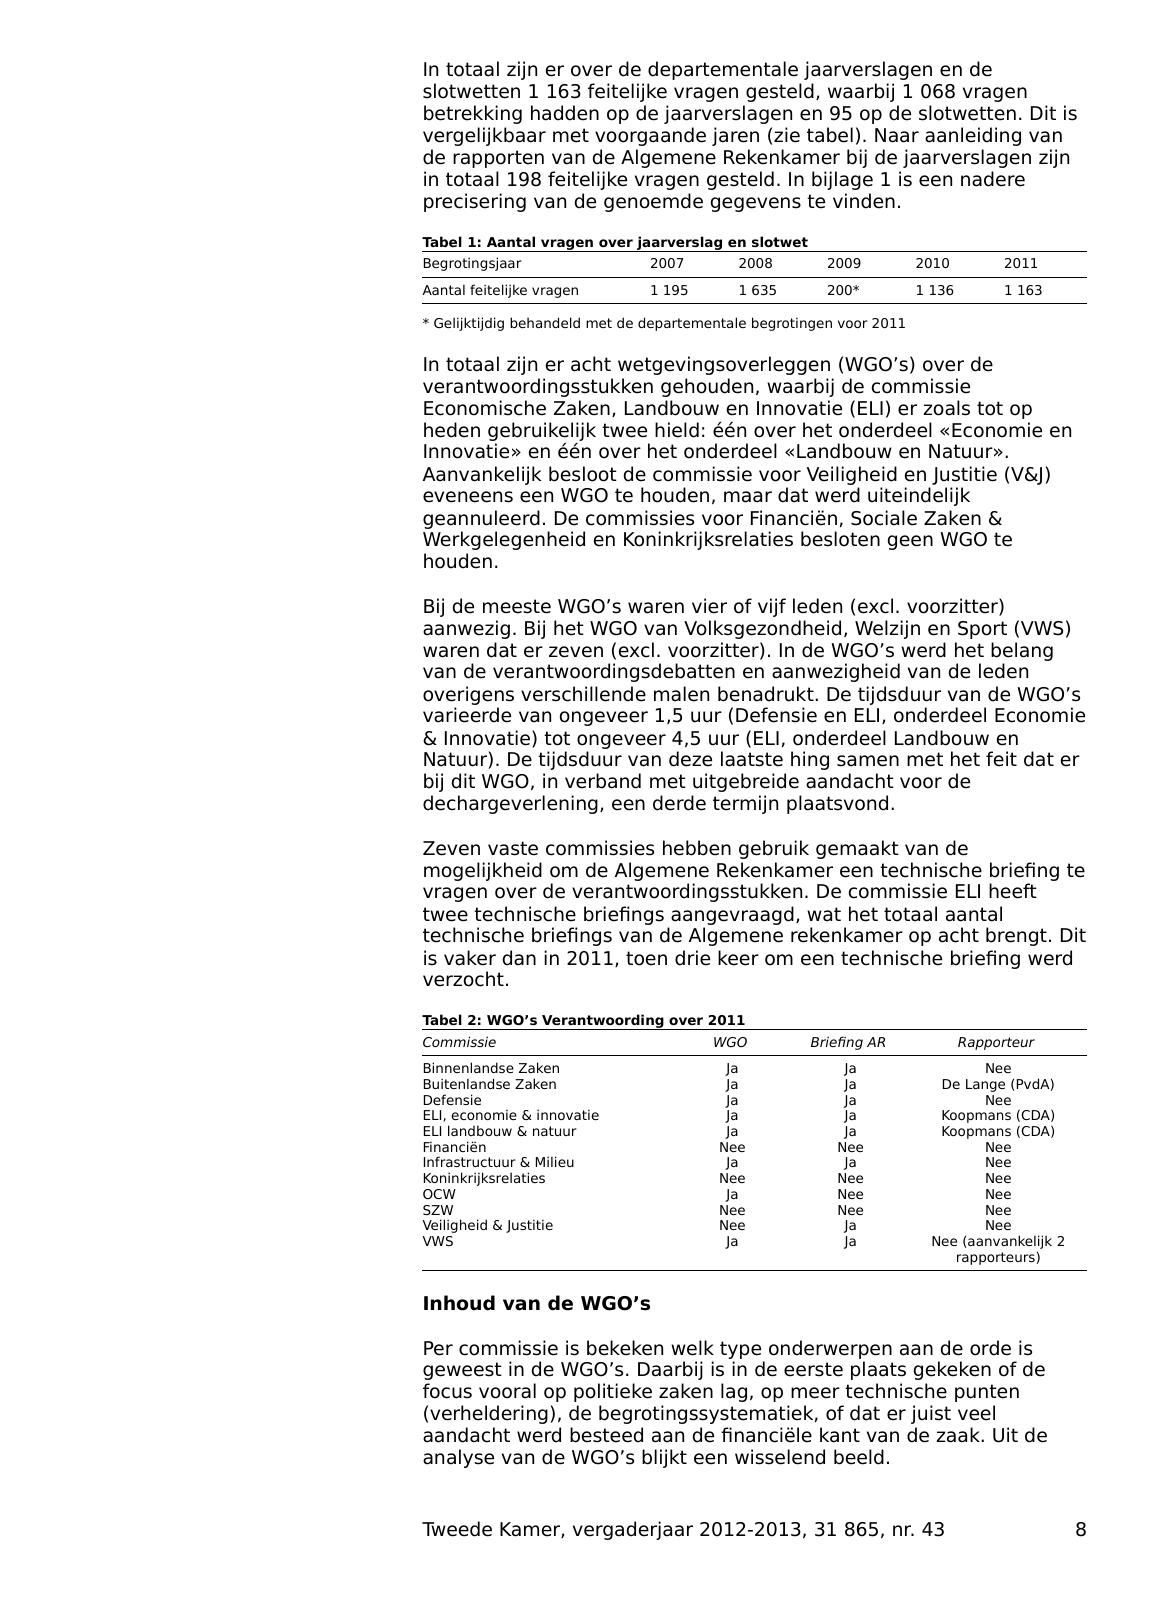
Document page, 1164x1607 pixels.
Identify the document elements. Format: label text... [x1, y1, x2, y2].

table_cell Nee [673, 1203, 791, 1218]
table_cell Ja [673, 1092, 791, 1108]
table_cell Koninkrijksrelaties [422, 1171, 673, 1187]
table_cell Ja [673, 1077, 791, 1092]
table_cell Ja [673, 1155, 791, 1171]
table_cell 1 163 [998, 278, 1087, 303]
table_cell Binnenlandse Zaken [422, 1056, 673, 1077]
table_cell Ja [791, 1108, 909, 1124]
table_cell Nee [910, 1171, 1087, 1187]
table_cell Ja [791, 1077, 909, 1092]
table_cell Defensie [422, 1092, 673, 1108]
table_cell Nee [910, 1203, 1087, 1218]
table_cell Begrotingsjaar [422, 252, 644, 277]
table_cell Commissie [422, 1030, 673, 1055]
table_cell Nee (aanvankelijk 2 rapporteurs) [910, 1234, 1087, 1270]
table_cell Briefing AR [791, 1030, 909, 1055]
table_cell OCW [422, 1187, 673, 1202]
table_cell ELI landbouw & natuur [422, 1124, 673, 1139]
table_cell Nee [673, 1171, 791, 1187]
table_cell Nee [910, 1056, 1087, 1077]
table_cell Nee [673, 1218, 791, 1234]
subtitle Inhoud van de WGO’s [422, 1293, 1087, 1315]
table_cell Aantal feitelijke vragen [422, 278, 644, 303]
table_cell Ja [673, 1124, 791, 1139]
table_cell 2008 [732, 252, 821, 277]
table_cell 2010 [910, 252, 998, 277]
table_cell SZW [422, 1203, 673, 1218]
text Per commissie is bekeken welk type onderwerpen aan de orde is geweest in de WGO’s. Daarbij is in de eerste plaats gekeken of de focus vooral op politieke zaken lag, op meer technische punten (verheldering), de begrotingssystematiek, of dat er juist veel aandacht werd besteed aan de financiële kant van de zaak. Uit de analyse van de WGO’s blijkt een wisselend beeld. [422, 1337, 1087, 1469]
table_cell Ja [673, 1056, 791, 1077]
table_cell VWS [422, 1234, 673, 1270]
table_cell Nee [910, 1092, 1087, 1108]
table_cell Financiën [422, 1140, 673, 1155]
table_cell 200* [821, 278, 909, 303]
table_cell 2007 [644, 252, 732, 277]
table_cell Infrastructuur & Milieu [422, 1155, 673, 1171]
table_cell Ja [673, 1234, 791, 1270]
table_cell 1 136 [910, 278, 998, 303]
table_cell Nee [791, 1140, 909, 1155]
table_cell 2009 [821, 252, 909, 277]
table_cell Veiligheid & Justitie [422, 1218, 673, 1234]
table_cell Nee [910, 1140, 1087, 1155]
table_cell WGO [673, 1030, 791, 1055]
table_cell Nee [791, 1187, 909, 1202]
table_cell Ja [791, 1056, 909, 1077]
table_cell Nee [673, 1140, 791, 1155]
table_cell Ja [791, 1092, 909, 1108]
table_cell Buitenlandse Zaken [422, 1077, 673, 1092]
table_header Tabel 2: WGO’s Verantwoording over 2011 [422, 1013, 1087, 1029]
table_cell 2011 [998, 252, 1087, 277]
table_cell Koopmans (CDA) [910, 1108, 1087, 1124]
table_header Tabel 1: Aantal vragen over jaarverslag en slotwet [422, 235, 1087, 251]
table_cell Ja [673, 1108, 791, 1124]
table_cell * Gelijktijdig behandeld met de departementale begrotingen voor 2011 [422, 304, 1087, 331]
table_cell Ja [791, 1124, 909, 1139]
table_cell Nee [791, 1171, 909, 1187]
table_cell 1 635 [732, 278, 821, 303]
text Zeven vaste commissies hebben gebruik gemaakt van de mogelijkheid om de Algemene Rekenkamer een technische briefing te vragen over de verantwoordingsstukken. De commissie ELI heeft twee technische briefings aangevraagd, wat het totaal aantal technische briefings van de Algemene rekenkamer op acht brengt. Dit is vaker dan in 2011, toen drie keer om een technische briefing werd verzocht. [422, 837, 1087, 991]
table_cell Nee [910, 1218, 1087, 1234]
table_cell Ja [791, 1234, 909, 1270]
table_cell Ja [791, 1218, 909, 1234]
table_cell 1 195 [644, 278, 732, 303]
table_cell ELI, economie & innovatie [422, 1108, 673, 1124]
table_cell Koopmans (CDA) [910, 1124, 1087, 1139]
table_cell De Lange (PvdA) [910, 1077, 1087, 1092]
text Bij de meeste WGO’s waren vier of vijf leden (excl. voorzitter) aanwezig. Bij het WGO van Volksgezondheid, Welzijn en Sport (VWS) waren dat er zeven (excl. voorzitter). In de WGO’s werd het belang van de verantwoordingsdebatten en aanwezigheid van de leden overigens verschillende malen benadrukt. De tijdsduur van de WGO’s varieerde van ongeveer 1,5 uur (Defensie en ELI, onderdeel Economie & Innovatie) tot ongeveer 4,5 uur (ELI, onderdeel Landbouw en Natuur). De tijdsduur van deze laatste hing samen met het feit dat er bij dit WGO, in verband met uitgebreide aandacht voor de dechargeverlening, een derde termijn plaatsvond. [422, 596, 1087, 815]
table_cell Rapporteur [910, 1030, 1087, 1055]
table_cell Nee [910, 1155, 1087, 1171]
text In totaal zijn er acht wetgevingsoverleggen (WGO’s) over de verantwoordingsstukken gehouden, waarbij de commissie Economische Zaken, Landbouw en Innovatie (ELI) er zoals tot op heden gebruikelijk twee hield: één over het onderdeel «Economie en Innovatie» en één over het onderdeel «Landbouw en Natuur». Aanvankelijk besloot de commissie voor Veiligheid en Justitie (V&J) eveneens een WGO te houden, maar dat werd uiteindelijk geannuleerd. De commissies voor Financiën, Sociale Zaken & Werkgelegenheid en Koninkrijksrelaties besloten geen WGO te houden. [422, 353, 1087, 573]
table_cell Ja [791, 1155, 909, 1171]
text In totaal zijn er over de departementale jaarverslagen en de slotwetten 1 163 feitelijke vragen gesteld, waarbij 1 068 vragen betrekking hadden op de jaarverslagen en 95 op de slotwetten. Dit is vergelijkbaar met voorgaande jaren (zie tabel). Naar aanleiding van de rapporten van de Algemene Rekenkamer bij de jaarverslagen zijn in totaal 198 feitelijke vragen gesteld. In bijlage 1 is een nadere precisering van de genoemde gegevens te vinden. [422, 59, 1087, 213]
table_cell Nee [910, 1187, 1087, 1202]
table_cell Ja [673, 1187, 791, 1202]
table_cell Nee [791, 1203, 909, 1218]
